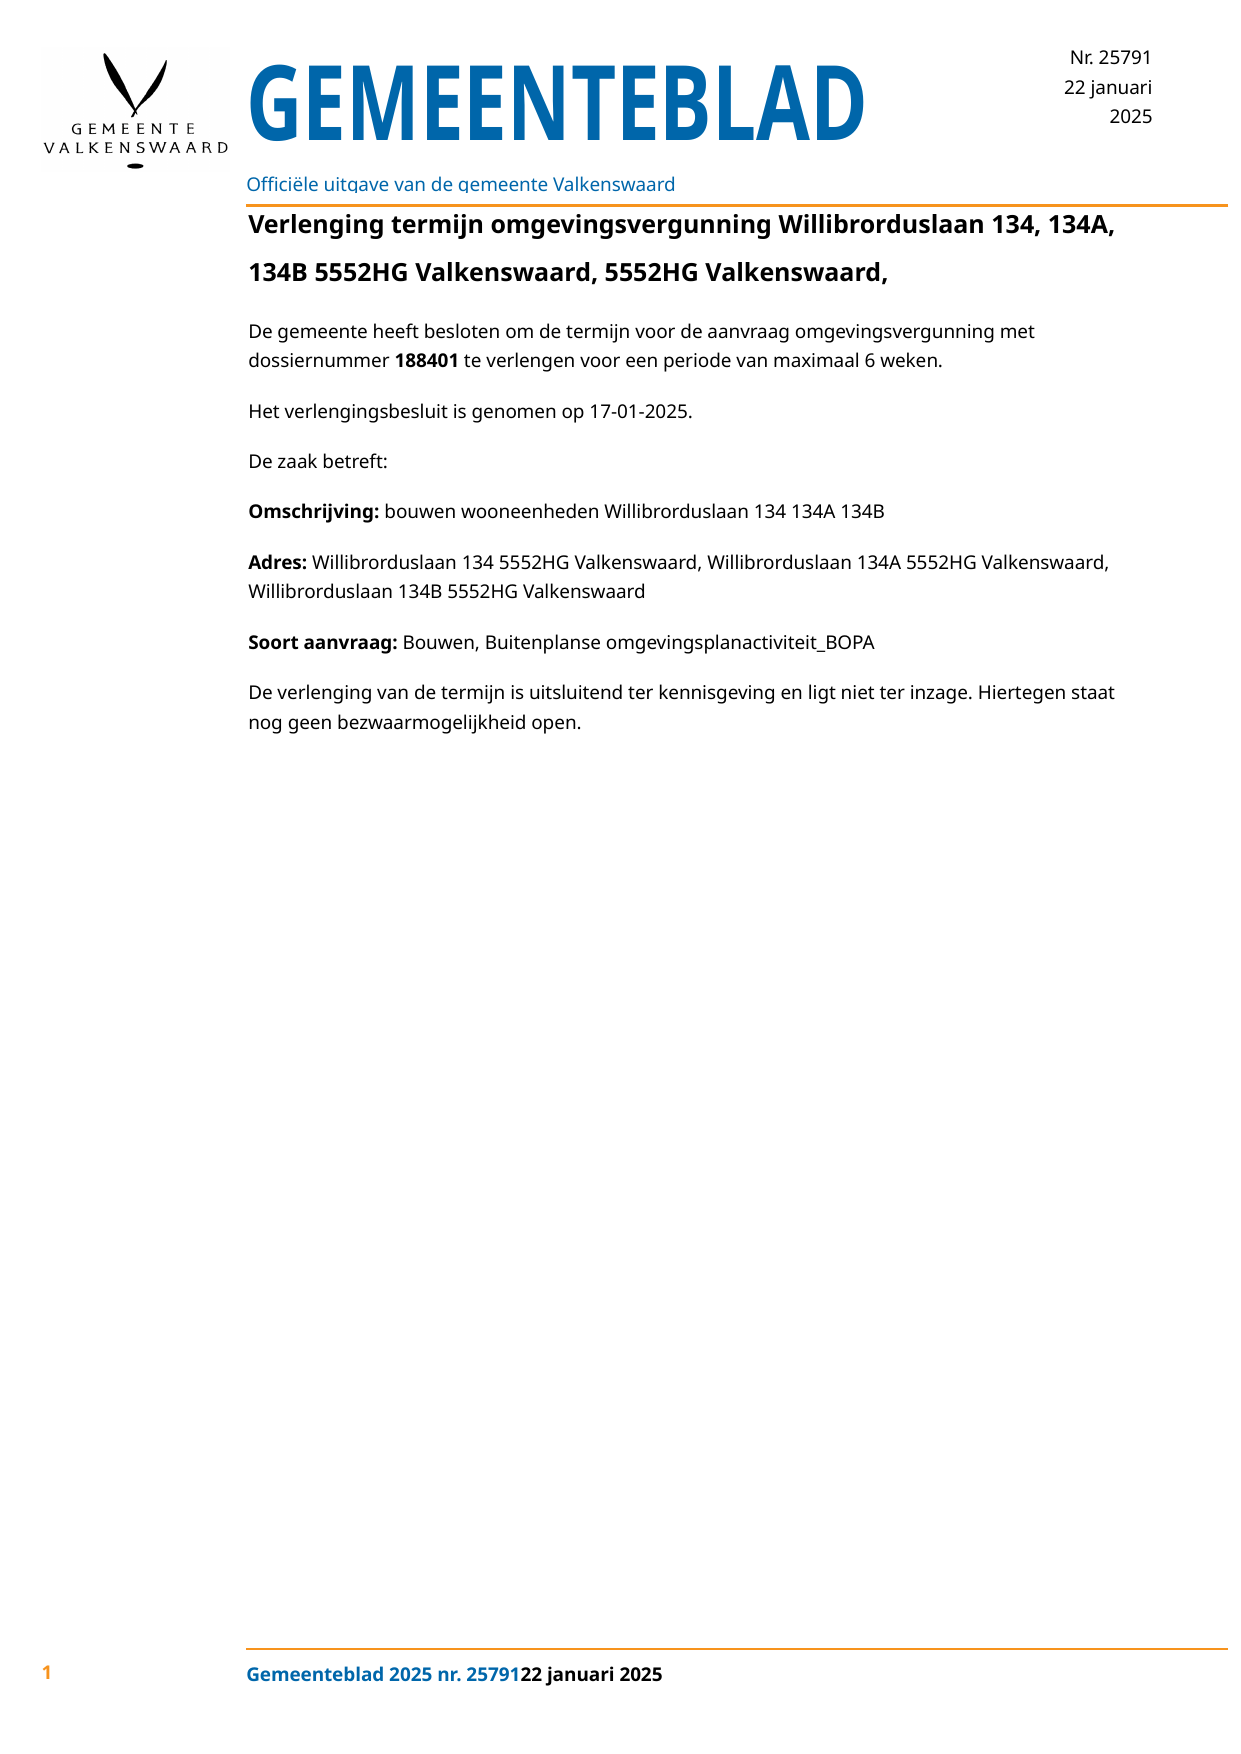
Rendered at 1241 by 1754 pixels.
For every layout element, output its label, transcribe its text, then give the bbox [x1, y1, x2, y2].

text Adres: Willibrorduslaan 134 5552HG Valkenswaard, Willibrorduslaan 134A 5552HG Valkenswaard, Willibrorduslaan 134B 5552HG Valkenswaard [248, 549, 1152, 604]
text De zaak betreft: [248, 448, 1152, 474]
text De gemeente heeft besloten om de termijn voor de aanvraag omgevingsvergunning met dossiernummer 188401 te verlengen voor een periode van maximaal 6 weken. [248, 318, 1152, 373]
text De verlenging van de termijn is uitsluitend ter kennisgeving en ligt niet ter inzage. Hiertegen staat nog geen bezwaarmogelijkheid open. [248, 679, 1152, 735]
text Soort aanvraag: Bouwen, Buitenplanse omgevingsplanactiviteit_BOPA [248, 629, 1152, 655]
text Verlenging termijn omgevingsvergunning Willibrorduslaan 134, 134A, 134B 5552HG Valkenswaard, 5552HG Valkenswaard, [248, 207, 1152, 288]
text Omschrijving: bouwen wooneenheden Willibrorduslaan 134 134A 134B [248, 499, 1152, 524]
text Het verlengingsbesluit is genomen op 17-01-2025. [248, 398, 1152, 424]
picture [41, 47, 231, 172]
